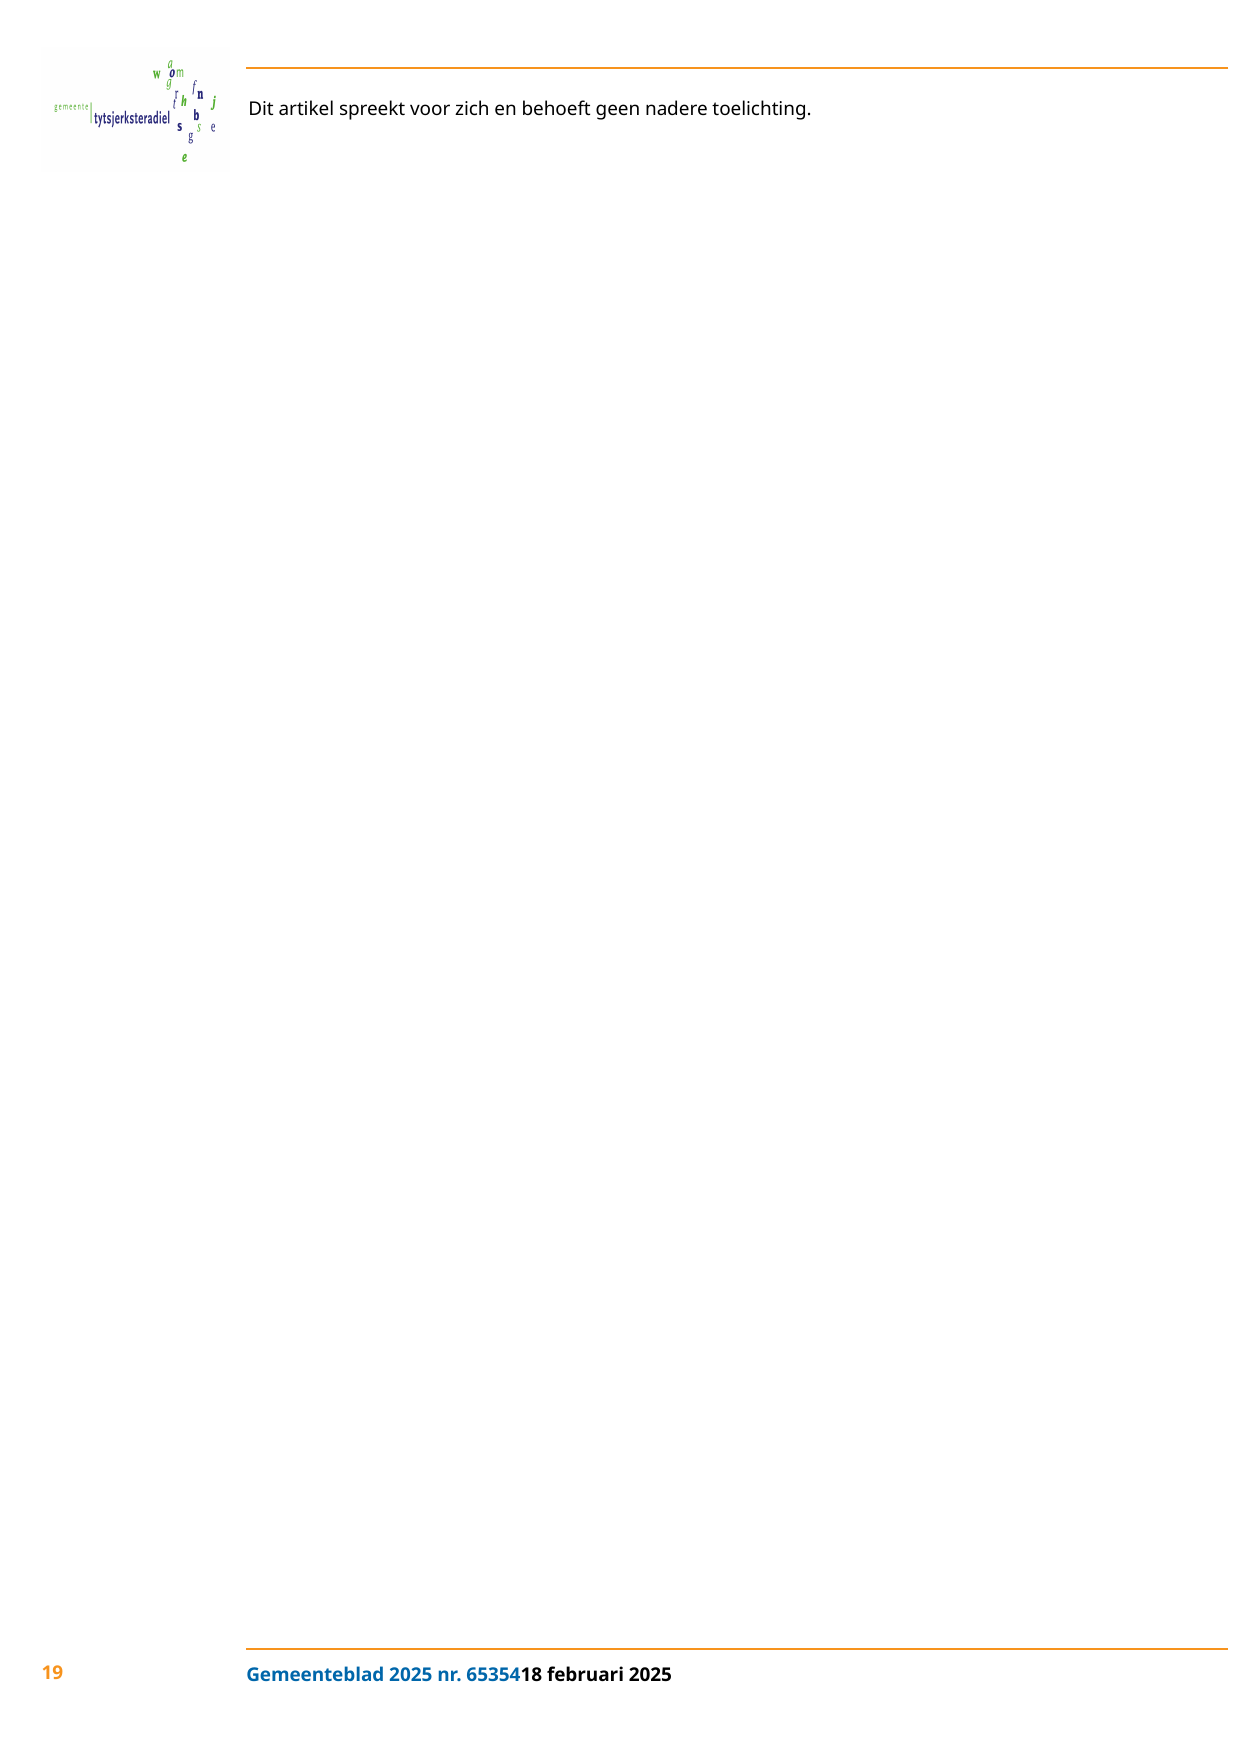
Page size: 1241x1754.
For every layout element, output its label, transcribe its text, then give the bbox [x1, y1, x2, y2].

text Dit artikel spreekt voor zich en behoeft geen nadere toelichting. [248, 95, 1152, 121]
picture [41, 47, 231, 172]
